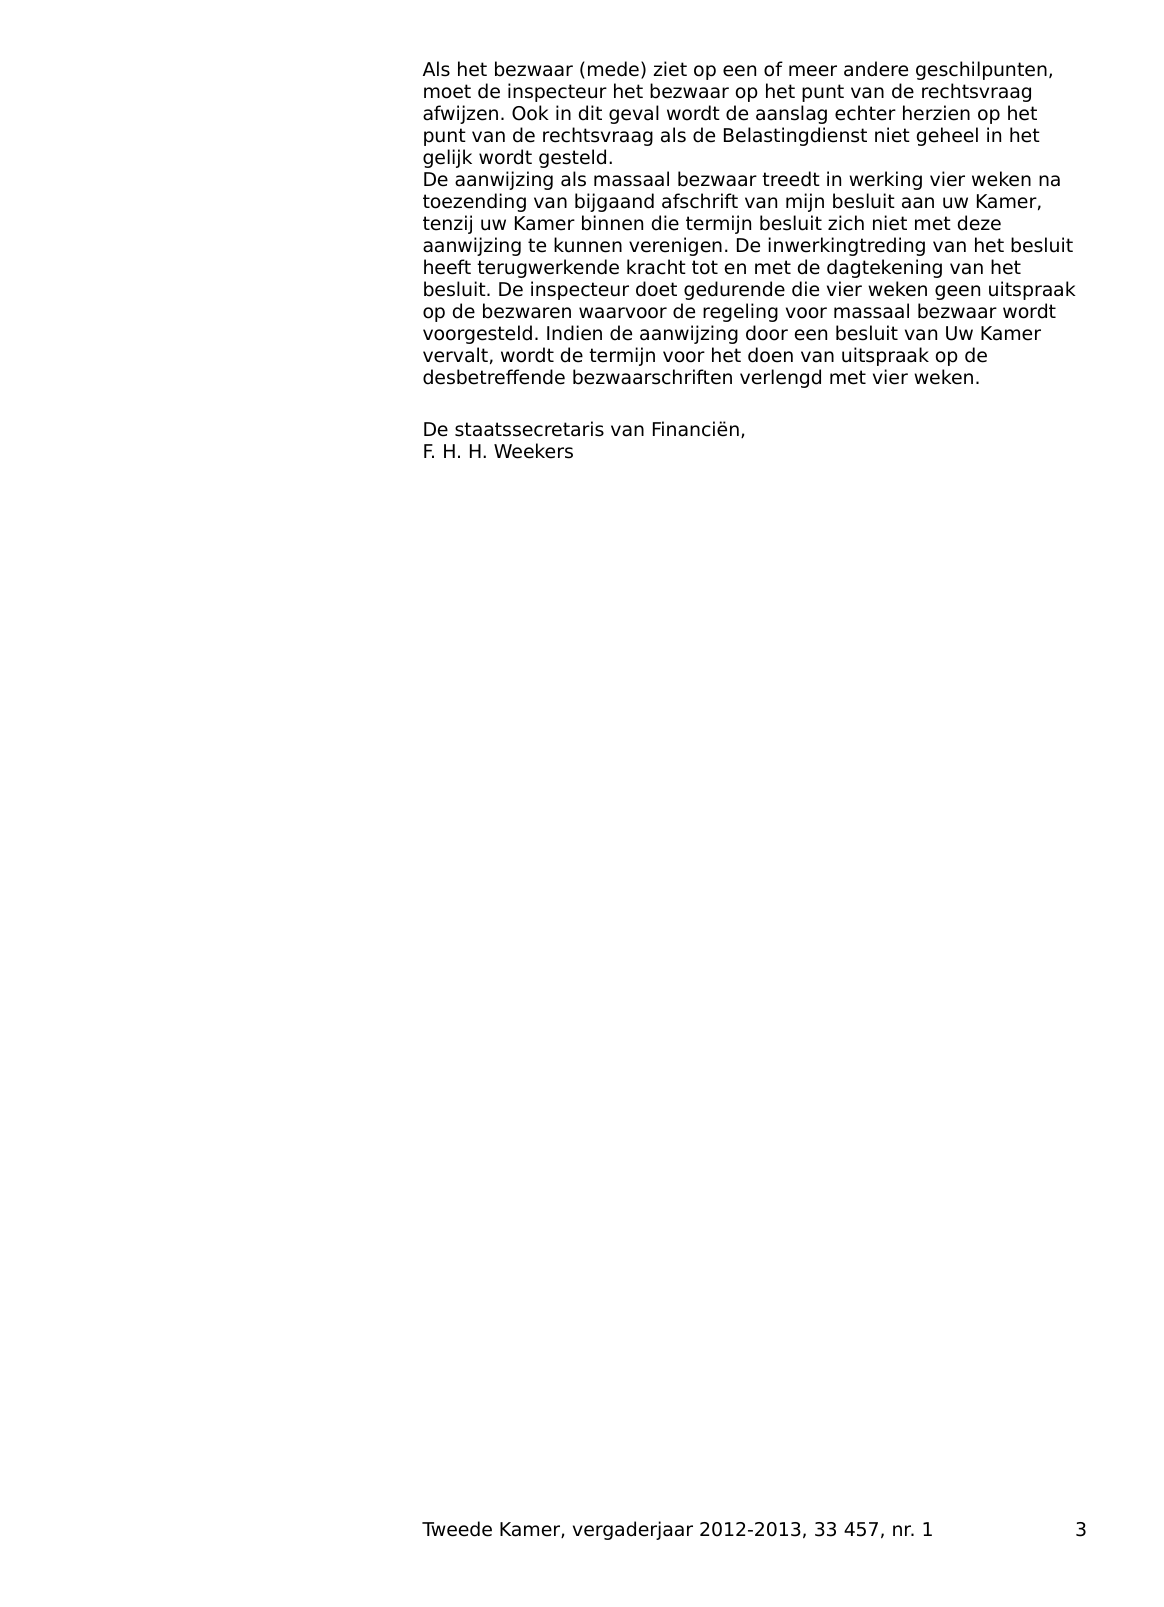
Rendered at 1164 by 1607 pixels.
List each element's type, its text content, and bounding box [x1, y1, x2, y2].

text De staatssecretaris van Financiën, F. H. H. Weekers [422, 419, 1087, 463]
text De aanwijzing als massaal bezwaar treedt in werking vier weken na toezending van bijgaand afschrift van mijn besluit aan uw Kamer, tenzij uw Kamer binnen die termijn besluit zich niet met deze aanwijzing te kunnen verenigen. De inwerkingtreding van het besluit heeft terugwerkende kracht tot en met de dagtekening van het besluit. De inspecteur doet gedurende die vier weken geen uitspraak op de bezwaren waarvoor de regeling voor massaal bezwaar wordt voorgesteld. Indien de aanwijzing door een besluit van Uw Kamer vervalt, wordt de termijn voor het doen van uitspraak op de desbetreffende bezwaarschriften verlengd met vier weken. [422, 169, 1087, 389]
text Als het bezwaar (mede) ziet op een of meer andere geschilpunten, moet de inspecteur het bezwaar op het punt van de rechtsvraag afwijzen. Ook in dit geval wordt de aanslag echter herzien op het punt van de rechtsvraag als de Belastingdienst niet geheel in het gelijk wordt gesteld. [422, 59, 1087, 169]
